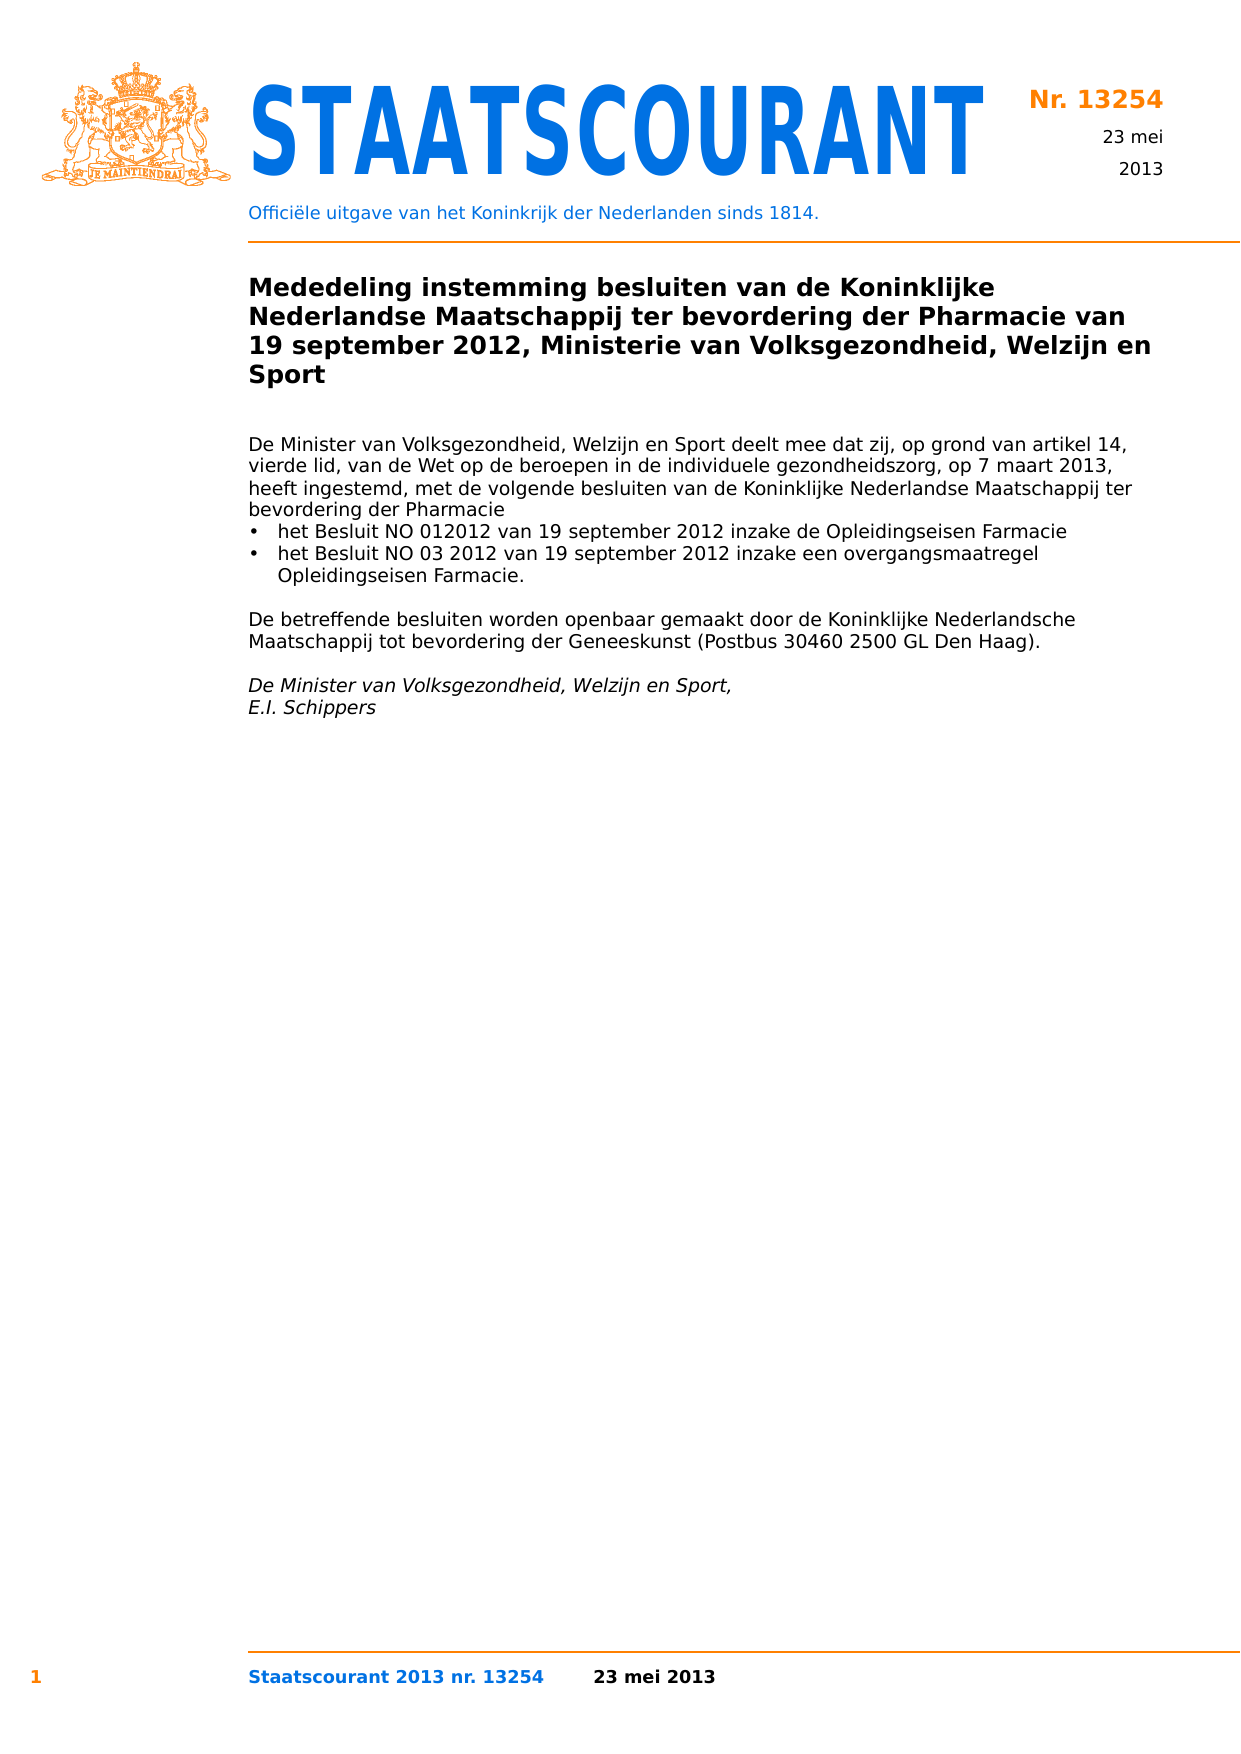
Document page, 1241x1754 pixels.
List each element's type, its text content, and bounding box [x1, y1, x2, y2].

table_header Nr. 13254 [998, 62, 1240, 121]
table_cell 2013 [998, 153, 1240, 203]
text De betreffende besluiten worden openbaar gemaakt door de Koninklijke Nederlandsche Maatschappij tot bevordering der Geneeskunst (Postbus 30460 2500 GL Den Haag). [248, 609, 1163, 653]
table_cell Officiële uitgave van het Koninkrijk der Nederlanden sinds 1814. [248, 203, 1240, 241]
text De Minister van Volksgezondheid, Welzijn en Sport deelt mee dat zij, op grond van artikel 14, vierde lid, van de Wet op de beroepen in de individuele gezondheidszorg, op 7 maart 2013, heeft ingestemd, met de volgende besluiten van de Koninklijke Nederlandse Maatschappij ter bevordering der Pharmacie [248, 433, 1163, 521]
picture [41, 62, 231, 186]
text • het Besluit NO 03 2012 van 19 september 2012 inzake een overgangsmaatregel Opleidingseisen Farmacie. [248, 543, 1163, 587]
table_header [25, 62, 248, 241]
text • het Besluit NO 012012 van 19 september 2012 inzake de Opleidingseisen Farmacie [248, 521, 1163, 543]
text De Minister van Volksgezondheid, Welzijn en Sport, E.I. Schippers [248, 675, 1163, 719]
subtitle Mededeling instemming besluiten van de Koninklijke Nederlandse Maatschappij ter bevordering der Pharmacie van 19 september 2012, Ministerie van Volksgezondheid, Welzijn en Sport [248, 273, 1163, 390]
table_header STAATSCOURANT [248, 62, 998, 203]
table_cell 23 mei [998, 121, 1240, 153]
